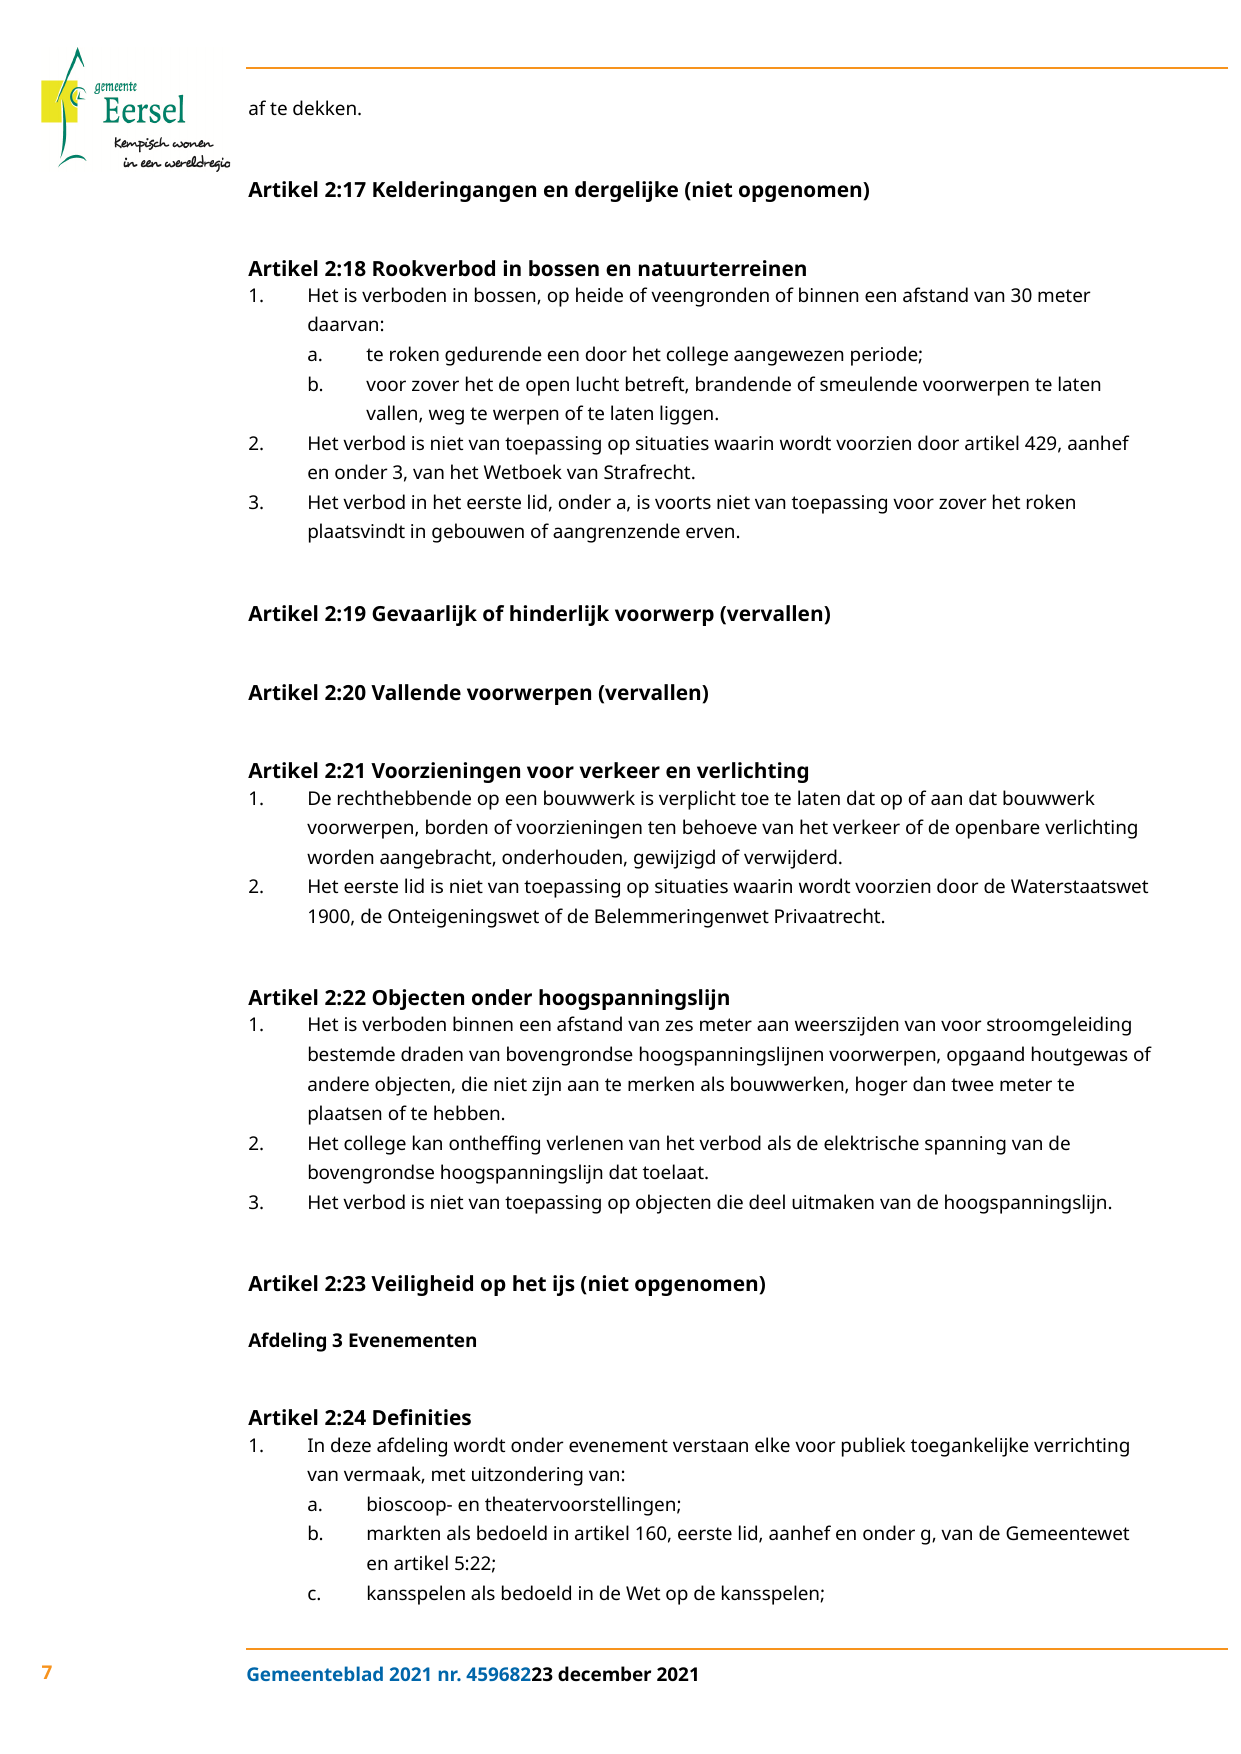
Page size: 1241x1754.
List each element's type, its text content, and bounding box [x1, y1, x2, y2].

text af te dekken. [248, 95, 1152, 121]
text Artikel 2:24 Definities [248, 1403, 1152, 1432]
list Het is verboden in bossen, op heide of veengronden of binnen een afstand van 30 meter daarvan: [248, 282, 1152, 337]
text Afdeling 3 Evenementen [248, 1327, 1152, 1353]
list markten als bedoeld in artikel 160, eerste lid, aanhef en onder g, van de Gemeentewet en artikel 5:22; [307, 1521, 1152, 1576]
text Artikel 2:17 Kelderingangen en dergelijke (niet opgenomen) [248, 175, 1152, 203]
text Artikel 2:20 Vallende voorwerpen (vervallen) [248, 678, 1152, 706]
picture [41, 47, 231, 172]
list te roken gedurende een door het college aangewezen periode; [307, 341, 1152, 367]
list Het is verboden binnen een afstand van zes meter aan weerszijden van voor stroomgeleiding bestemde draden van bovengrondse hoogspanningslijnen voorwerpen, opgaand houtgewas of andere objecten, die niet zijn aan te merken als bouwwerken, hoger dan twee meter te plaatsen of te hebben. [248, 1012, 1152, 1126]
list voor zover het de open lucht betreft, brandende of smeulende voorwerpen te laten vallen, weg te werpen of te laten liggen. [307, 371, 1152, 426]
text Artikel 2:19 Gevaarlijk of hinderlijk voorwerp (vervallen) [248, 599, 1152, 627]
list Het verbod is niet van toepassing op objecten die deel uitmaken van de hoogspanningslijn. [248, 1189, 1152, 1215]
text Artikel 2:22 Objecten onder hoogspanningslijn [248, 983, 1152, 1012]
list In deze afdeling wordt onder evenement verstaan elke voor publiek toegankelijke verrichting van vermaak, met uitzondering van: [248, 1432, 1152, 1487]
list Het college kan ontheffing verlenen van het verbod als de elektrische spanning van de bovengrondse hoogspanningslijn dat toelaat. [248, 1130, 1152, 1185]
list Het verbod is niet van toepassing op situaties waarin wordt voorzien door artikel 429, aanhef en onder 3, van het Wetboek van Strafrecht. [248, 430, 1152, 485]
text Artikel 2:21 Voorzieningen voor verkeer en verlichting [248, 756, 1152, 785]
list kansspelen als bedoeld in de Wet op de kansspelen; [307, 1580, 1152, 1605]
text Artikel 2:23 Veiligheid op het ijs (niet opgenomen) [248, 1269, 1152, 1298]
list Het eerste lid is niet van toepassing op situaties waarin wordt voorzien door de Waterstaatswet 1900, de Onteigeningswet of de Belemmeringenwet Privaatrecht. [248, 874, 1152, 929]
list De rechthebbende op een bouwwerk is verplicht toe te laten dat op of aan dat bouwwerk voorwerpen, borden of voorzieningen ten behoeve van het verkeer of de openbare verlichting worden aangebracht, onderhouden, gewijzigd of verwijderd. [248, 785, 1152, 870]
list bioscoop- en theatervoorstellingen; [307, 1491, 1152, 1517]
text Artikel 2:18 Rookverbod in bossen en natuurterreinen [248, 254, 1152, 282]
list Het verbod in het eerste lid, onder a, is voorts niet van toepassing voor zover het roken plaatsvindt in gebouwen of aangrenzende erven. [248, 489, 1152, 544]
